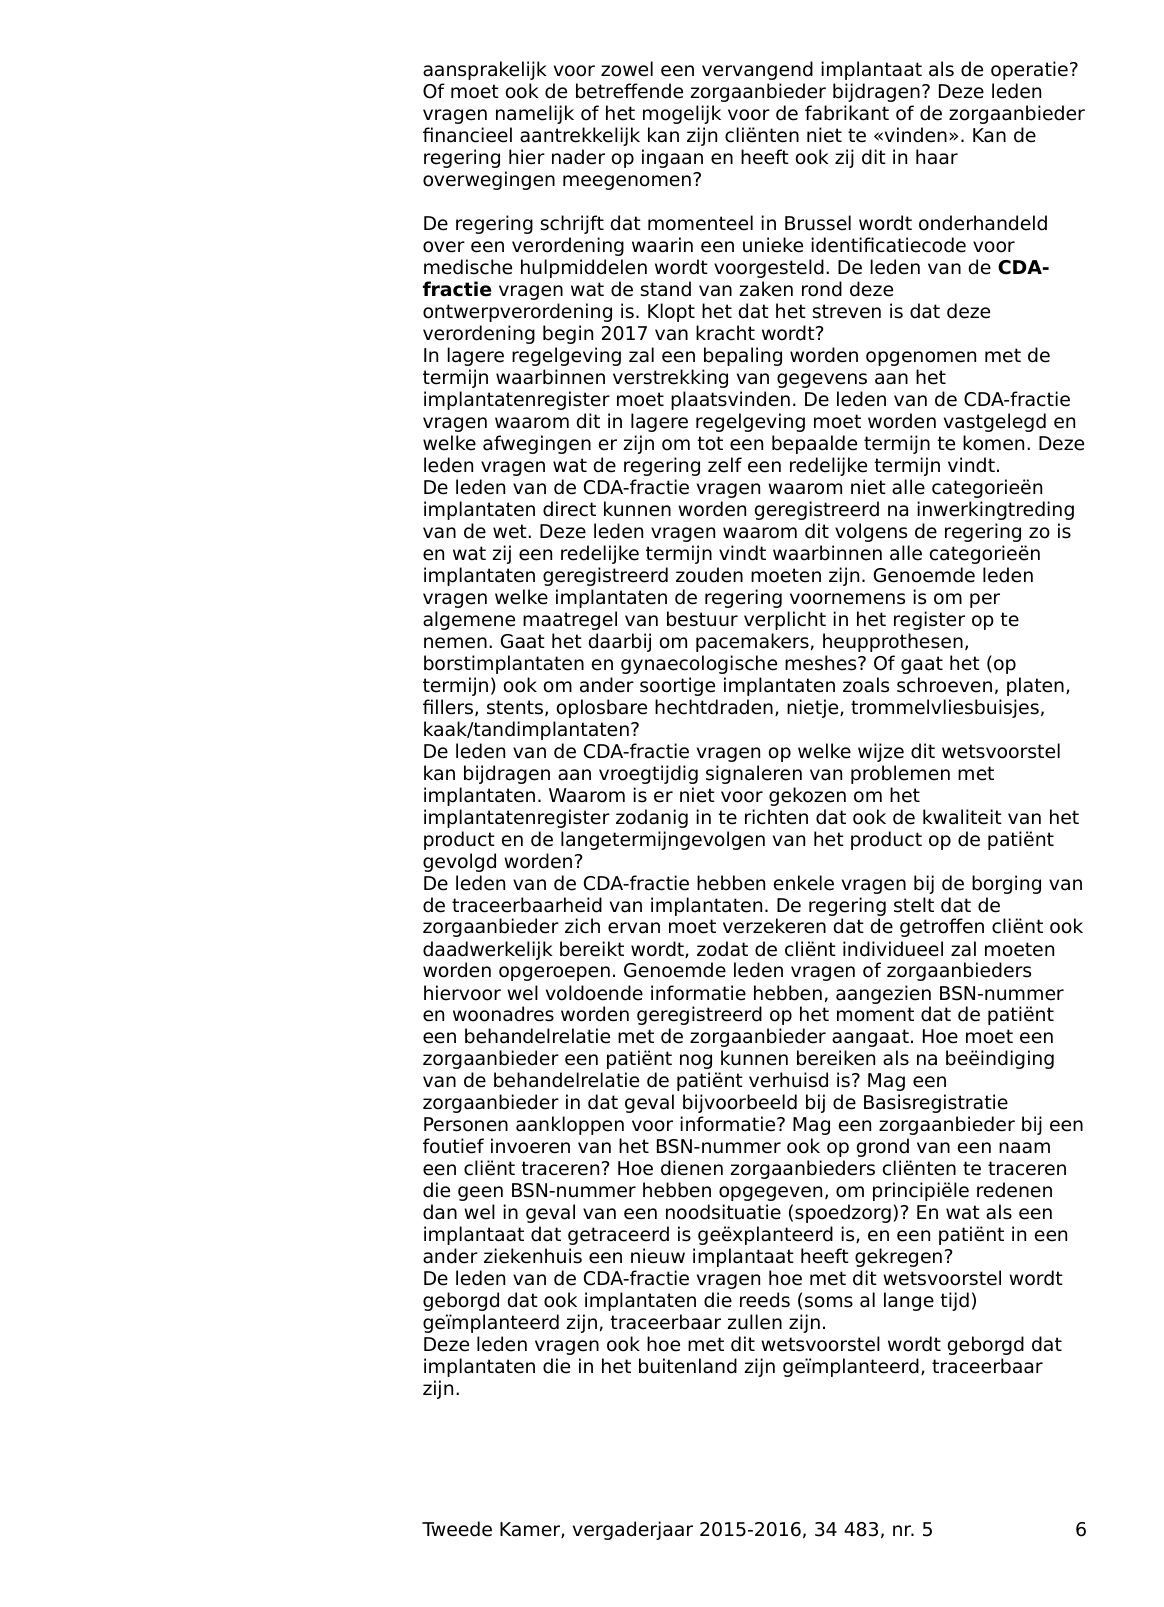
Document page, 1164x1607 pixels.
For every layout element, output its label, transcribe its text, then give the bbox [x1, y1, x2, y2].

text De leden van de CDA-fractie hebben enkele vragen bij de borging van de traceerbaarheid van implantaten. De regering stelt dat de zorgaanbieder zich ervan moet verzekeren dat de getroffen cliënt ook daadwerkelijk bereikt wordt, zodat de cliënt individueel zal moeten worden opgeroepen. Genoemde leden vragen of zorgaanbieders hiervoor wel voldoende informatie hebben, aangezien BSN-nummer en woonadres worden geregistreerd op het moment dat de patiënt een behandelrelatie met de zorgaanbieder aangaat. Hoe moet een zorgaanbieder een patiënt nog kunnen bereiken als na beëindiging van de behandelrelatie de patiënt verhuisd is? Mag een zorgaanbieder in dat geval bijvoorbeeld bij de Basisregistratie Personen aankloppen voor informatie? Mag een zorgaanbieder bij een foutief invoeren van het BSN-nummer ook op grond van een naam een cliënt traceren? Hoe dienen zorgaanbieders cliënten te traceren die geen BSN-nummer hebben opgegeven, om principiële redenen dan wel in geval van een noodsituatie (spoedzorg)? En wat als een implantaat dat getraceerd is geëxplanteerd is, en een patiënt in een ander ziekenhuis een nieuw implantaat heeft gekregen? [422, 872, 1087, 1268]
text In lagere regelgeving zal een bepaling worden opgenomen met de termijn waarbinnen verstrekking van gegevens aan het implantatenregister moet plaatsvinden. De leden van de CDA-fractie vragen waarom dit in lagere regelgeving moet worden vastgelegd en welke afwegingen er zijn om tot een bepaalde termijn te komen. Deze leden vragen wat de regering zelf een redelijke termijn vindt. [422, 345, 1087, 477]
text De regering schrijft dat momenteel in Brussel wordt onderhandeld over een verordening waarin een unieke identificatiecode voor medische hulpmiddelen wordt voorgesteld. De leden van de CDA-fractie vragen wat de stand van zaken rond deze ontwerpverordening is. Klopt het dat het streven is dat deze verordening begin 2017 van kracht wordt? [422, 213, 1087, 345]
text De leden van de CDA-fractie vragen op welke wijze dit wetsvoorstel kan bijdragen aan vroegtijdig signaleren van problemen met implantaten. Waarom is er niet voor gekozen om het implantatenregister zodanig in te richten dat ook de kwaliteit van het product en de langetermijngevolgen van het product op de patiënt gevolgd worden? [422, 741, 1087, 872]
text Deze leden vragen ook hoe met dit wetsvoorstel wordt geborgd dat implantaten die in het buitenland zijn geïmplanteerd, traceerbaar zijn. [422, 1334, 1087, 1400]
text aansprakelijk voor zowel een vervangend implantaat als de operatie? Of moet ook de betreffende zorgaanbieder bijdragen? Deze leden vragen namelijk of het mogelijk voor de fabrikant of de zorgaanbieder financieel aantrekkelijk kan zijn cliënten niet te «vinden». Kan de regering hier nader op ingaan en heeft ook zij dit in haar overwegingen meegenomen? [422, 59, 1087, 191]
text De leden van de CDA-fractie vragen hoe met dit wetsvoorstel wordt geborgd dat ook implantaten die reeds (soms al lange tijd) geïmplanteerd zijn, traceerbaar zullen zijn. [422, 1268, 1087, 1334]
text De leden van de CDA-fractie vragen waarom niet alle categorieën implantaten direct kunnen worden geregistreerd na inwerkingtreding van de wet. Deze leden vragen waarom dit volgens de regering zo is en wat zij een redelijke termijn vindt waarbinnen alle categorieën implantaten geregistreerd zouden moeten zijn. Genoemde leden vragen welke implantaten de regering voornemens is om per algemene maatregel van bestuur verplicht in het register op te nemen. Gaat het daarbij om pacemakers, heupprothesen, borstimplantaten en gynaecologische meshes? Of gaat het (op termijn) ook om ander soortige implantaten zoals schroeven, platen, fillers, stents, oplosbare hechtdraden, nietje, trommelvliesbuisjes, kaak/tandimplantaten? [422, 477, 1087, 741]
